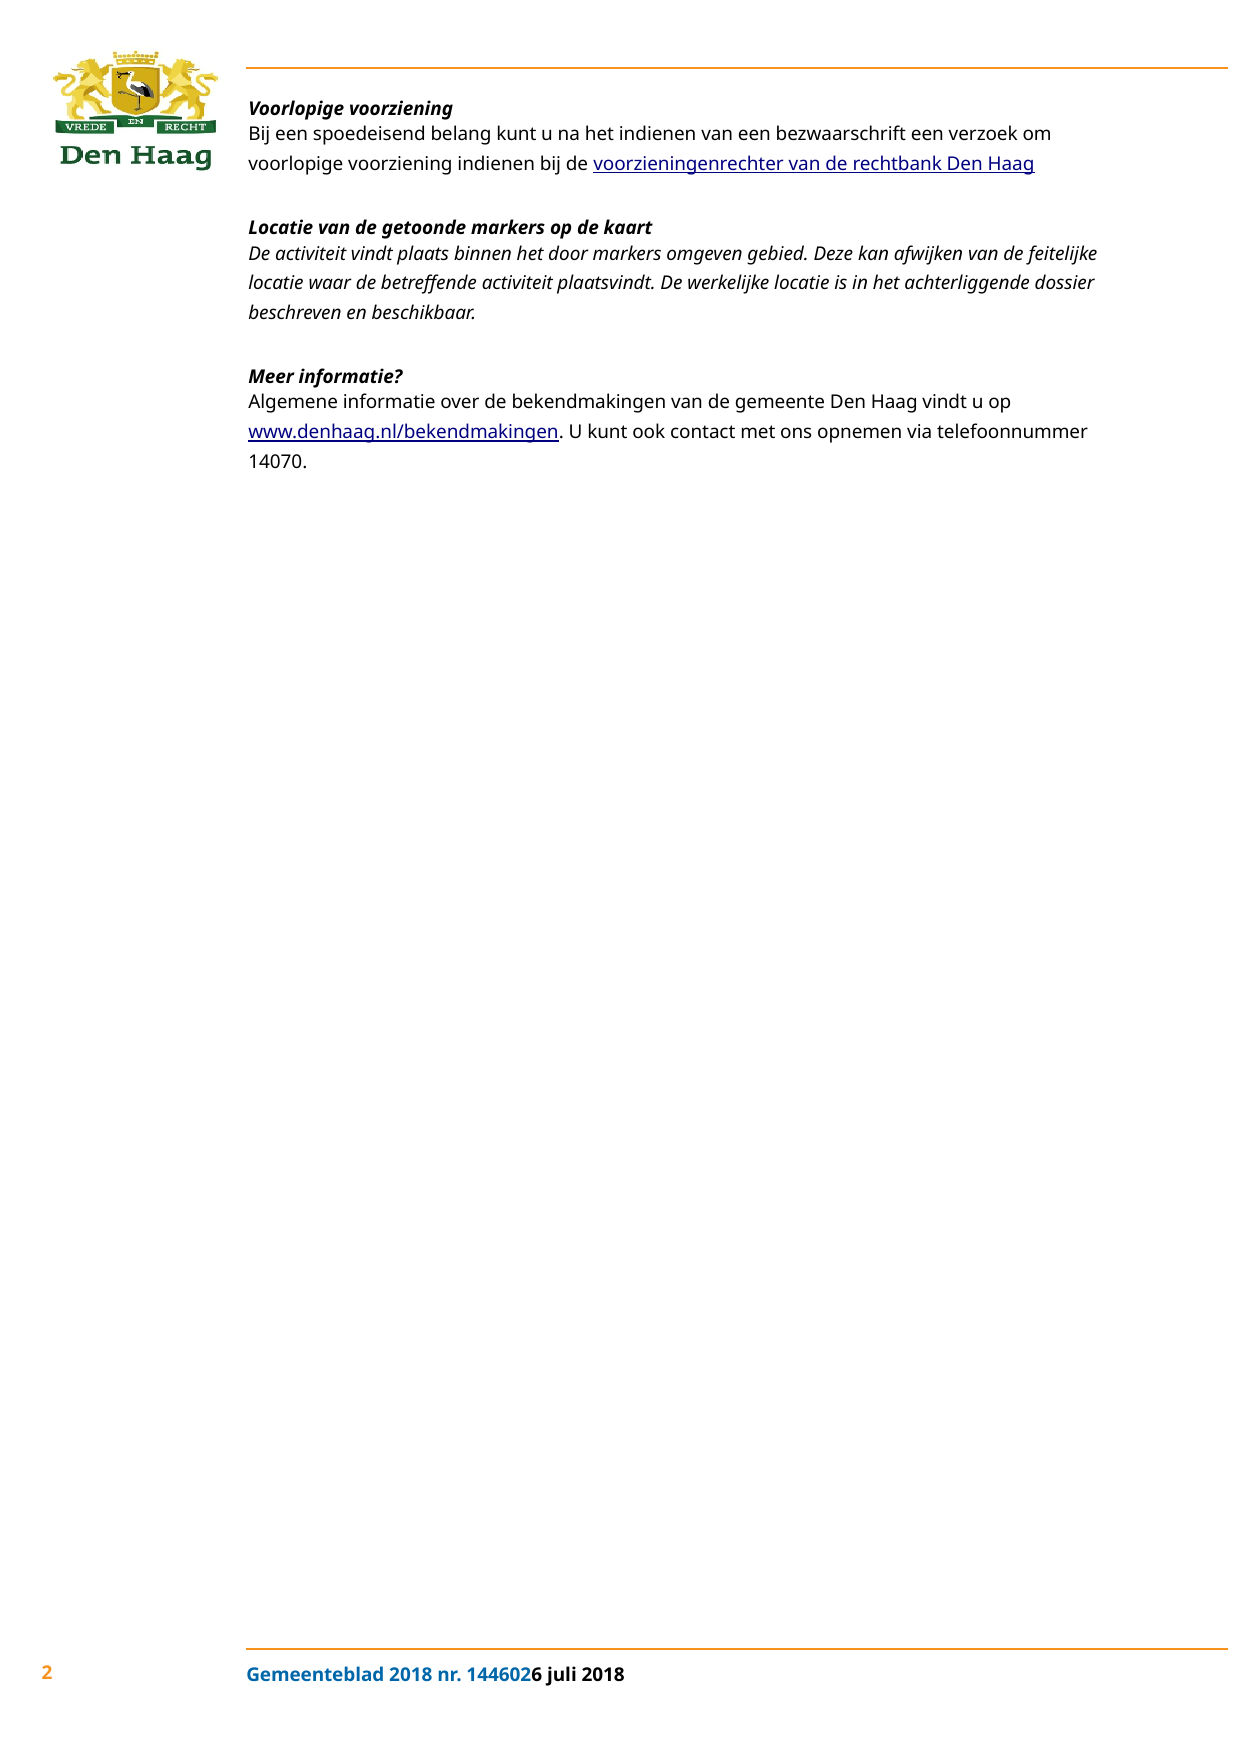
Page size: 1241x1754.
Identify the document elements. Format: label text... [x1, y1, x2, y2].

text Meer informatie? [248, 363, 1152, 389]
picture [41, 47, 231, 172]
text Voorlopige voorziening [248, 95, 1152, 121]
text Algemene informatie over de bekendmakingen van de gemeente Den Haag vindt u op www.denhaag.nl/bekendmakingen. U kunt ook contact met ons opnemen via telefoonnummer 14070. [248, 389, 1152, 473]
text De activiteit vindt plaats binnen het door markers omgeven gebied. Deze kan afwijken van de feitelijke locatie waar de betreffende activiteit plaatsvindt. De werkelijke locatie is in het achterliggende dossier beschreven en beschikbaar. [248, 240, 1152, 325]
text Locatie van de getoonde markers op de kaart [248, 214, 1152, 240]
text Bij een spoedeisend belang kunt u na het indienen van een bezwaarschrift een verzoek om voorlopige voorziening indienen bij de voorzieningenrechter van de rechtbank Den Haag [248, 121, 1152, 176]
